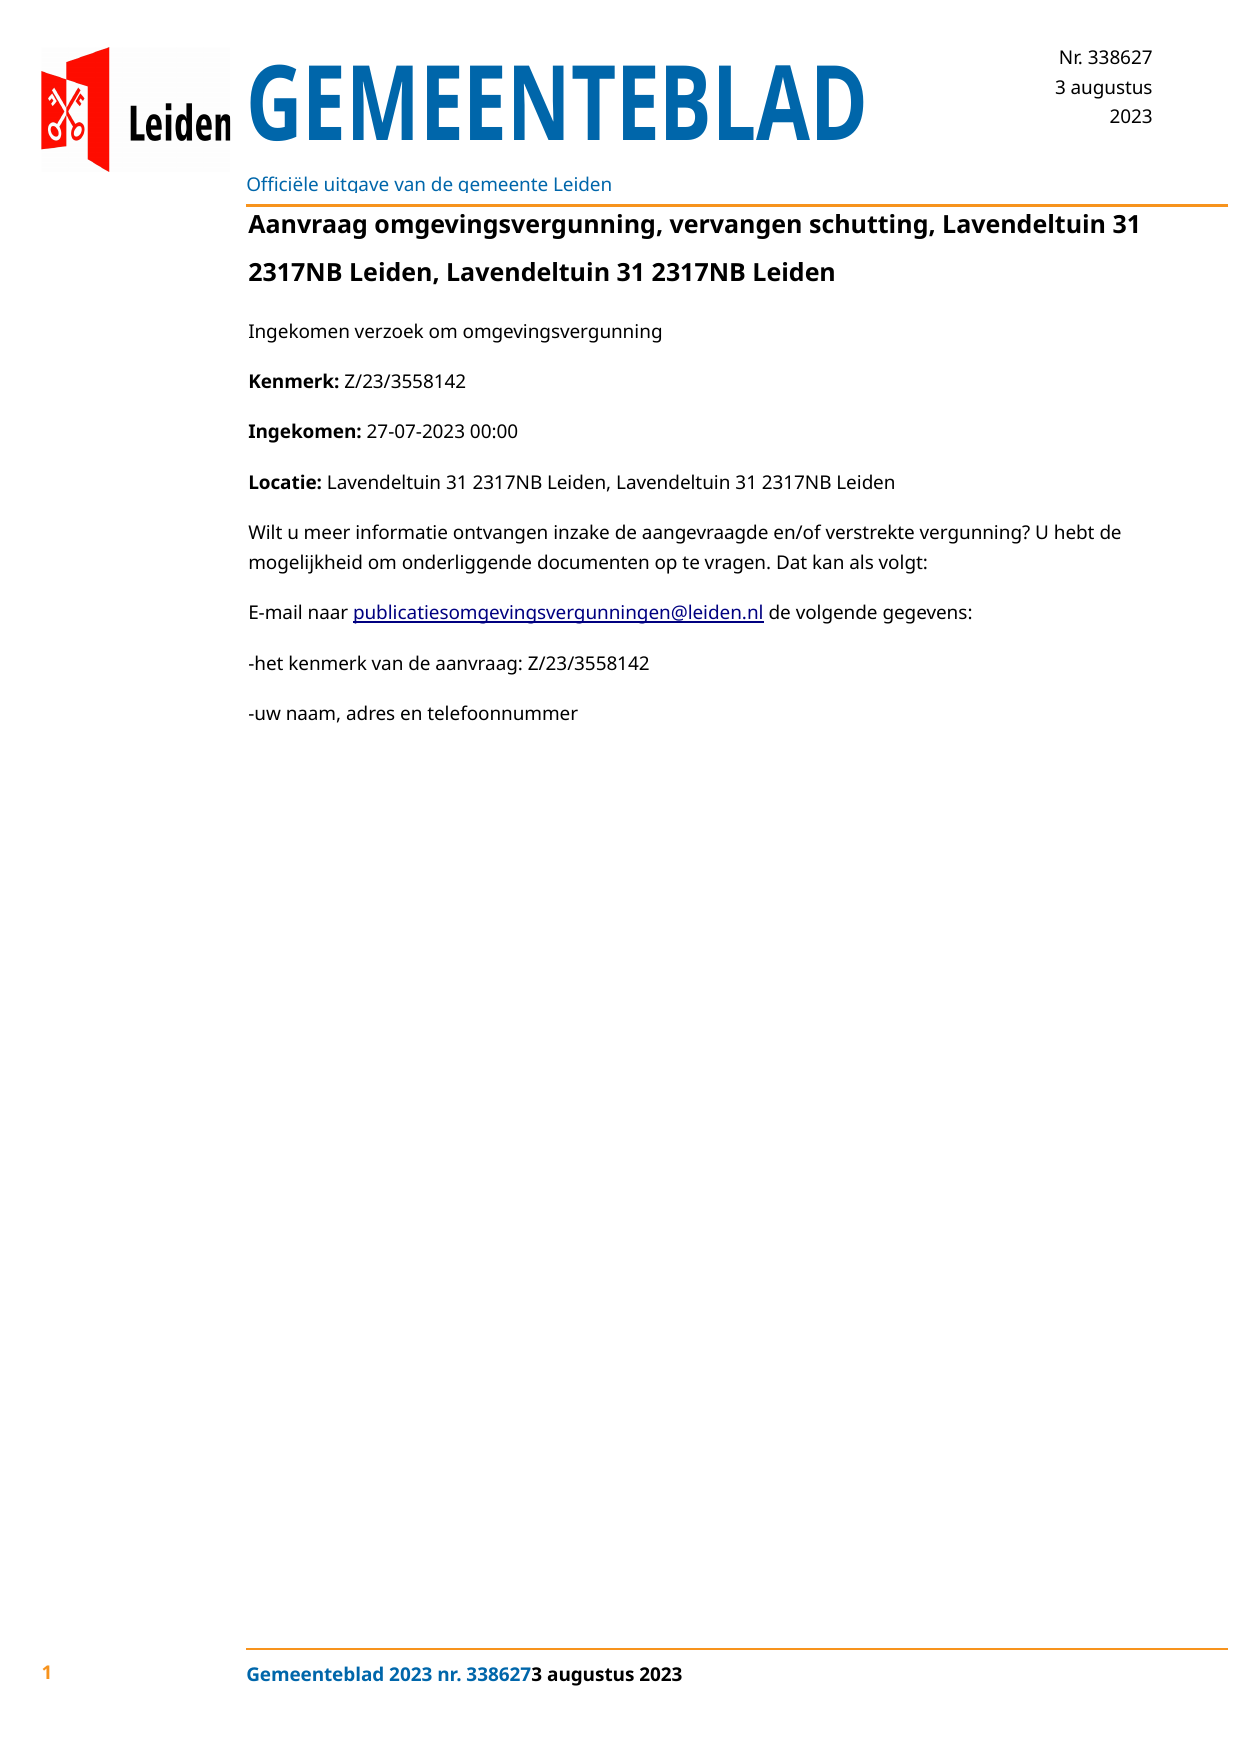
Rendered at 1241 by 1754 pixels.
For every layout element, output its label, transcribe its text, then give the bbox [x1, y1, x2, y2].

text Kenmerk: Z/23/3558142 [248, 368, 1152, 394]
text Aanvraag omgevingsvergunning, vervangen schutting, Lavendeltuin 31 2317NB Leiden, Lavendeltuin 31 2317NB Leiden [248, 207, 1152, 288]
text E-mail naar publicatiesomgevingsvergunningen@leiden.nl de volgende gegevens: [248, 599, 1152, 625]
text -uw naam, adres en telefoonnummer [248, 700, 1152, 726]
text Wilt u meer informatie ontvangen inzake de aangevraagde en/of verstrekte vergunning? U hebt de mogelijkheid om onderliggende documenten op te vragen. Dat kan als volgt: [248, 519, 1152, 575]
text -het kenmerk van de aanvraag: Z/23/3558142 [248, 650, 1152, 676]
text Ingekomen verzoek om omgevingsvergunning [248, 318, 1152, 344]
picture [41, 47, 231, 172]
text Locatie: Lavendeltuin 31 2317NB Leiden, Lavendeltuin 31 2317NB Leiden [248, 469, 1152, 495]
text Ingekomen: 27-07-2023 00:00 [248, 419, 1152, 444]
